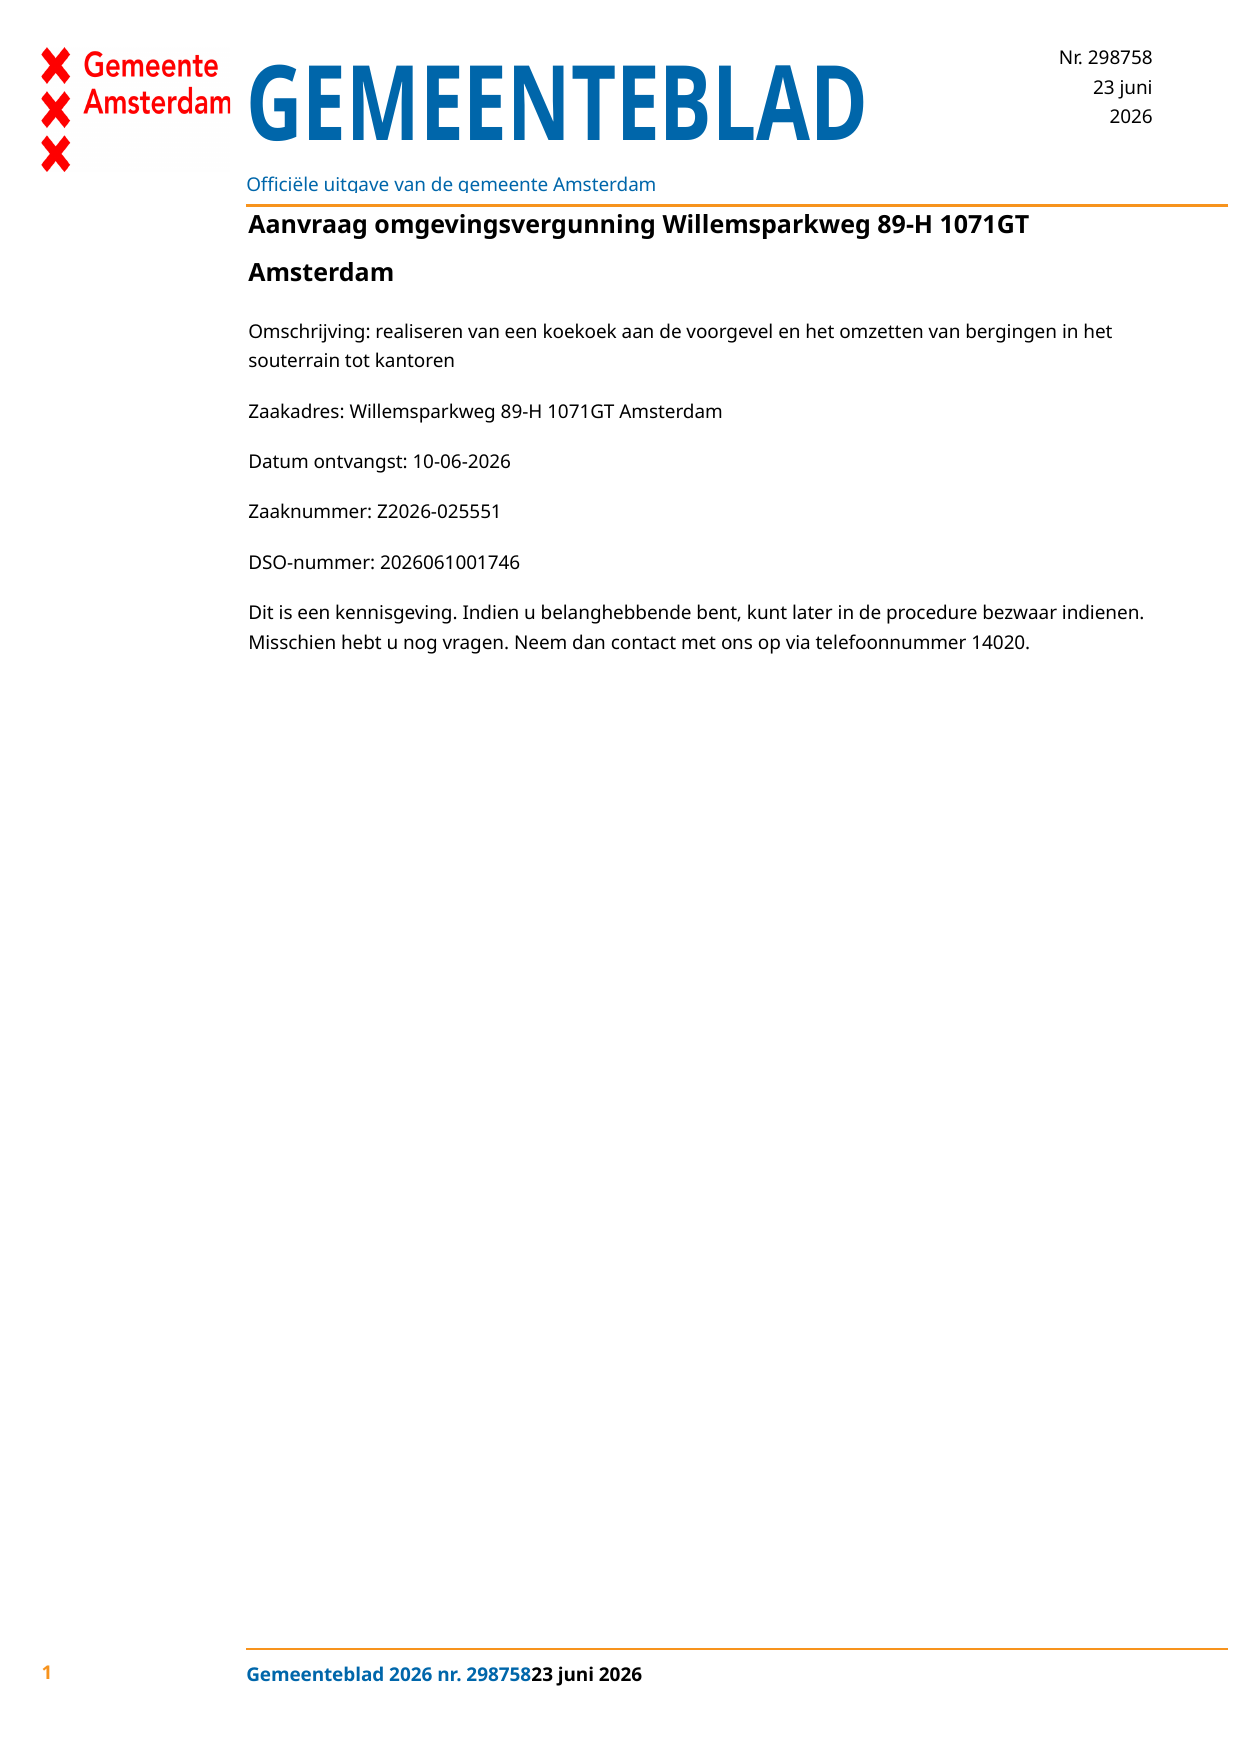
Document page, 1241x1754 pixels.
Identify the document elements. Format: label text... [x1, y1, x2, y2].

text Datum ontvangst: 10-06-2026 [248, 448, 1152, 474]
text Dit is een kennisgeving. Indien u belanghebbende bent, kunt later in de procedure bezwaar indienen. Misschien hebt u nog vragen. Neem dan contact met ons op via telefoonnummer 14020. [248, 599, 1152, 655]
text Omschrijving: realiseren van een koekoek aan de voorgevel en het omzetten van bergingen in het souterrain tot kantoren [248, 318, 1152, 373]
text DSO-nummer: 2026061001746 [248, 549, 1152, 575]
picture [41, 47, 231, 172]
text Zaakadres: Willemsparkweg 89-H 1071GT Amsterdam [248, 398, 1152, 424]
text Aanvraag omgevingsvergunning Willemsparkweg 89-H 1071GT Amsterdam [248, 207, 1152, 288]
text Zaaknummer: Z2026-025551 [248, 499, 1152, 524]
